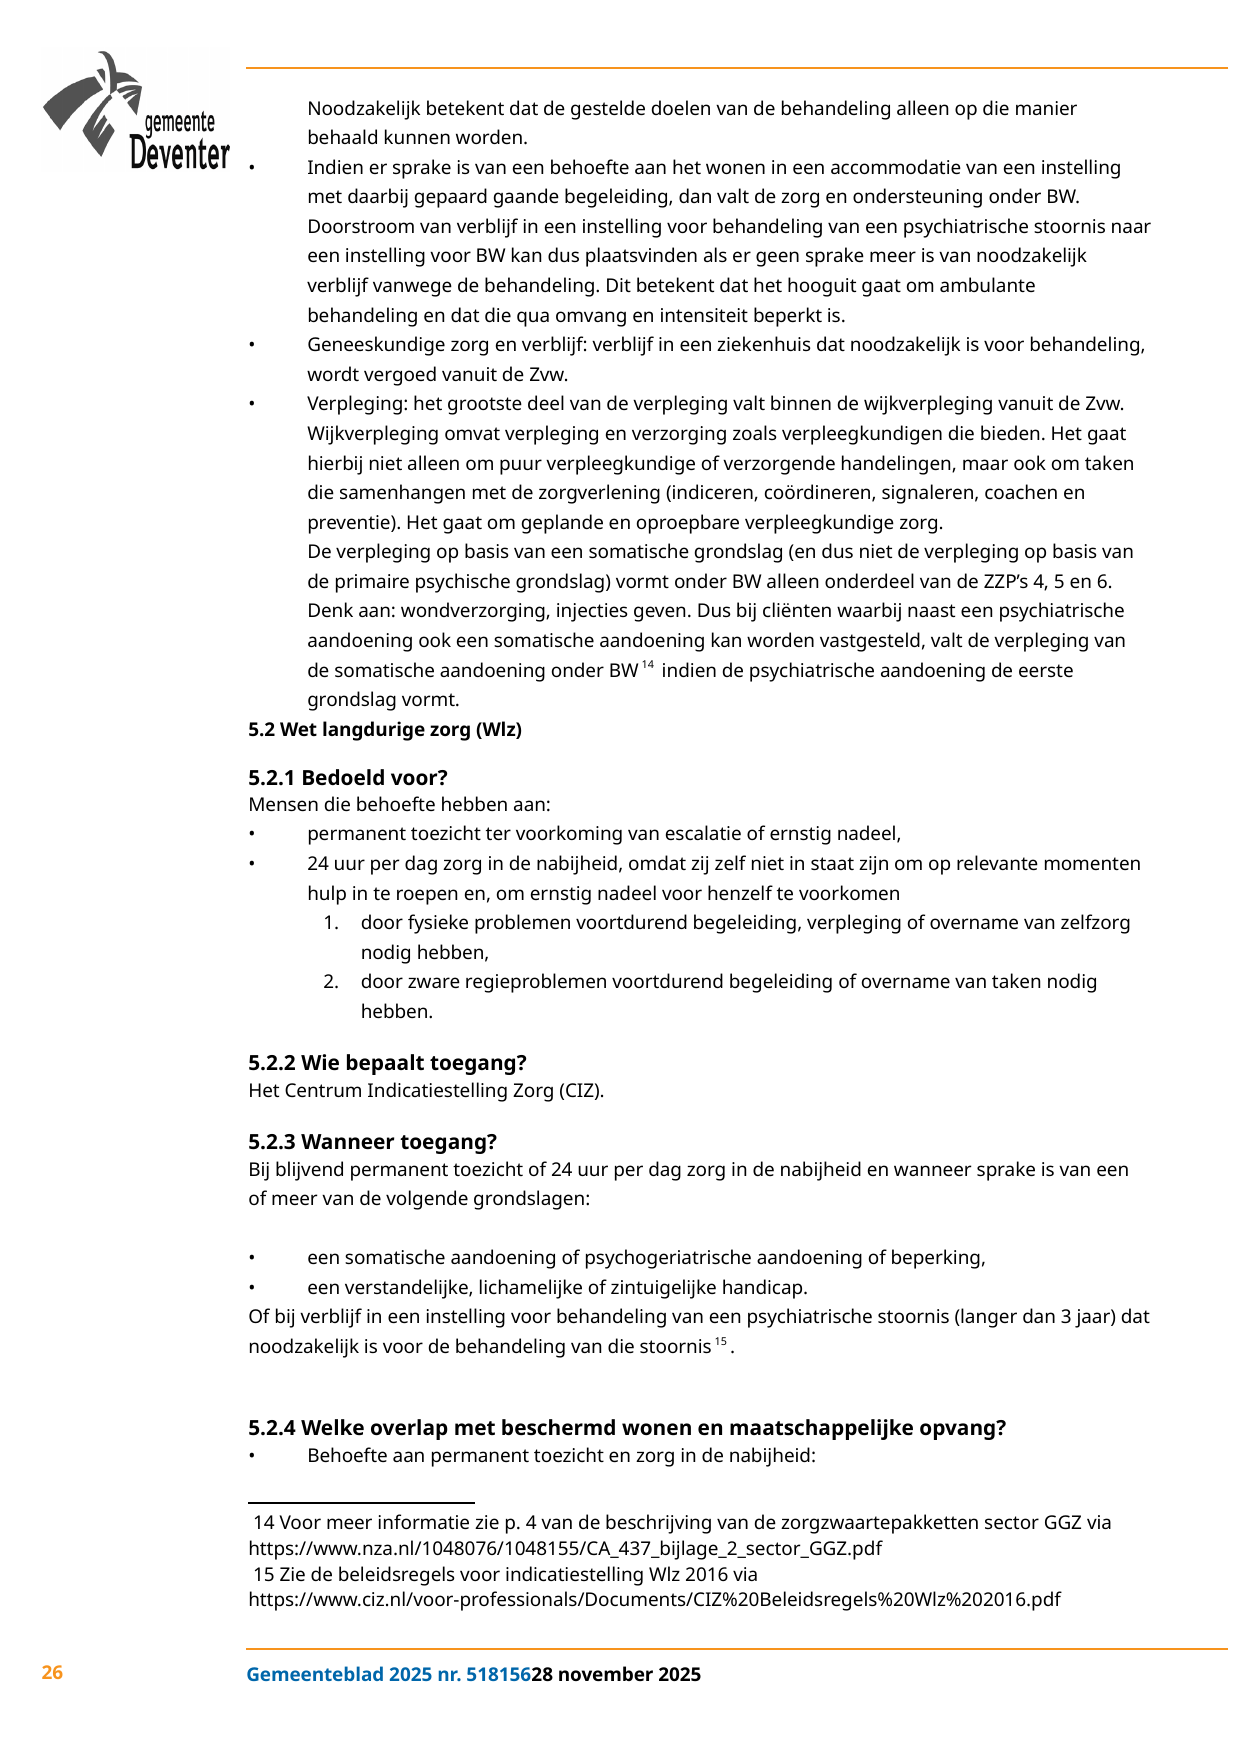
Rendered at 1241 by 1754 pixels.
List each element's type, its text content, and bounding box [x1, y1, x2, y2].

text 5.2.4 Welke overlap met beschermd wonen en maatschappelijke opvang? [248, 1413, 1152, 1442]
list door zware regieproblemen voortdurend begeleiding of overname van taken nodig hebben. [323, 968, 1152, 1024]
list een somatische aandoening of psychogeriatrische aandoening of beperking, [248, 1244, 1152, 1270]
text 5.2.2 Wie bepaalt toegang? [248, 1048, 1152, 1077]
text Mensen die behoefte hebben aan: [248, 791, 1152, 817]
text Zie de beleidsregels voor indicatiestelling Wlz 2016 via https://www.ciz.nl/voor-professionals/Documents/CIZ%20Beleidsregels%20Wlz%202016.pdf [248, 1561, 1152, 1612]
list door fysieke problemen voortdurend begeleiding, verpleging of overname van zelfzorg nodig hebben, [323, 909, 1152, 965]
text Bij blijvend permanent toezicht of 24 uur per dag zorg in de nabijheid en wanneer sprake is van een of meer van de volgende grondslagen: [248, 1156, 1152, 1211]
list Verpleging: het grootste deel van de verpleging valt binnen de wijkverpleging vanuit de Zvw. Wijkverpleging omvat verpleging en verzorging zoals verpleegkundigen die bieden. Het gaat hierbij niet alleen om puur verpleegkundige of verzorgende handelingen, maar ook om taken die samenhangen met de zorgverlening (indiceren, coördineren, signaleren, coachen en preventie). Het gaat om geplande en oproepbare verpleegkundige zorg. [248, 391, 1152, 535]
text Of bij verblijf in een instelling voor behandeling van een psychiatrische stoornis (langer dan 3 jaar) dat noodzakelijk is voor de behandeling van die stoornis. [248, 1304, 1152, 1359]
list permanent toezicht ter voorkoming van escalatie of ernstig nadeel, [248, 821, 1152, 846]
picture [41, 47, 231, 172]
list Behoefte aan permanent toezicht en zorg in de nabijheid: [248, 1442, 1152, 1467]
list Indien er sprake is van een behoefte aan het wonen in een accommodatie van een instelling met daarbij gepaard gaande begeleiding, dan valt de zorg en ondersteuning onder BW. Doorstroom van verblijf in een instelling voor behandeling van een psychiatrische stoornis naar een instelling voor BW kan dus plaatsvinden als er geen sprake meer is van noodzakelijk verblijf vanwege de behandeling. Dit betekent dat het hooguit gaat om ambulante behandeling en dat die qua omvang en intensiteit beperkt is. [248, 154, 1152, 328]
list Geneeskundige zorg en verblijf: verblijf in een ziekenhuis dat noodzakelijk is voor behandeling, wordt vergoed vanuit de Zvw. [248, 331, 1152, 387]
text 5.2.1 Bedoeld voor? [248, 763, 1152, 791]
list De verpleging op basis van een somatische grondslag (en dus niet de verpleging op basis van de primaire psychische grondslag) vormt onder BW alleen onderdeel van de ZZP’s 4, 5 en 6. Denk aan: wondverzorging, injecties geven. Dus bij cliënten waarbij naast een psychiatrische aandoening ook een somatische aandoening kan worden vastgesteld, valt de verpleging van de somatische aandoening onder BW indien de psychiatrische aandoening de eerste grondslag vormt. [248, 538, 1152, 712]
text 5.2 Wet langdurige zorg (Wlz) [248, 716, 1152, 742]
text 5.2.3 Wanneer toegang? [248, 1127, 1152, 1156]
list Voor meer informatie zie p. 4 van de beschrijving van de zorgzwaartepakketten sector GGZ via https://www.nza.nl/1048076/1048155/CA_437_bijlage_2_sector_GGZ.pdf [248, 1509, 1152, 1561]
list een verstandelijke, lichamelijke of zintuigelijke handicap. [248, 1274, 1152, 1300]
text Het Centrum Indicatiestelling Zorg (CIZ). [248, 1077, 1152, 1103]
list 24 uur per dag zorg in de nabijheid, omdat zij zelf niet in staat zijn om op relevante momenten hulp in te roepen en, om ernstig nadeel voor henzelf te voorkomen [248, 850, 1152, 906]
list Noodzakelijk betekent dat de gestelde doelen van de behandeling alleen op die manier behaald kunnen worden. [248, 95, 1152, 150]
